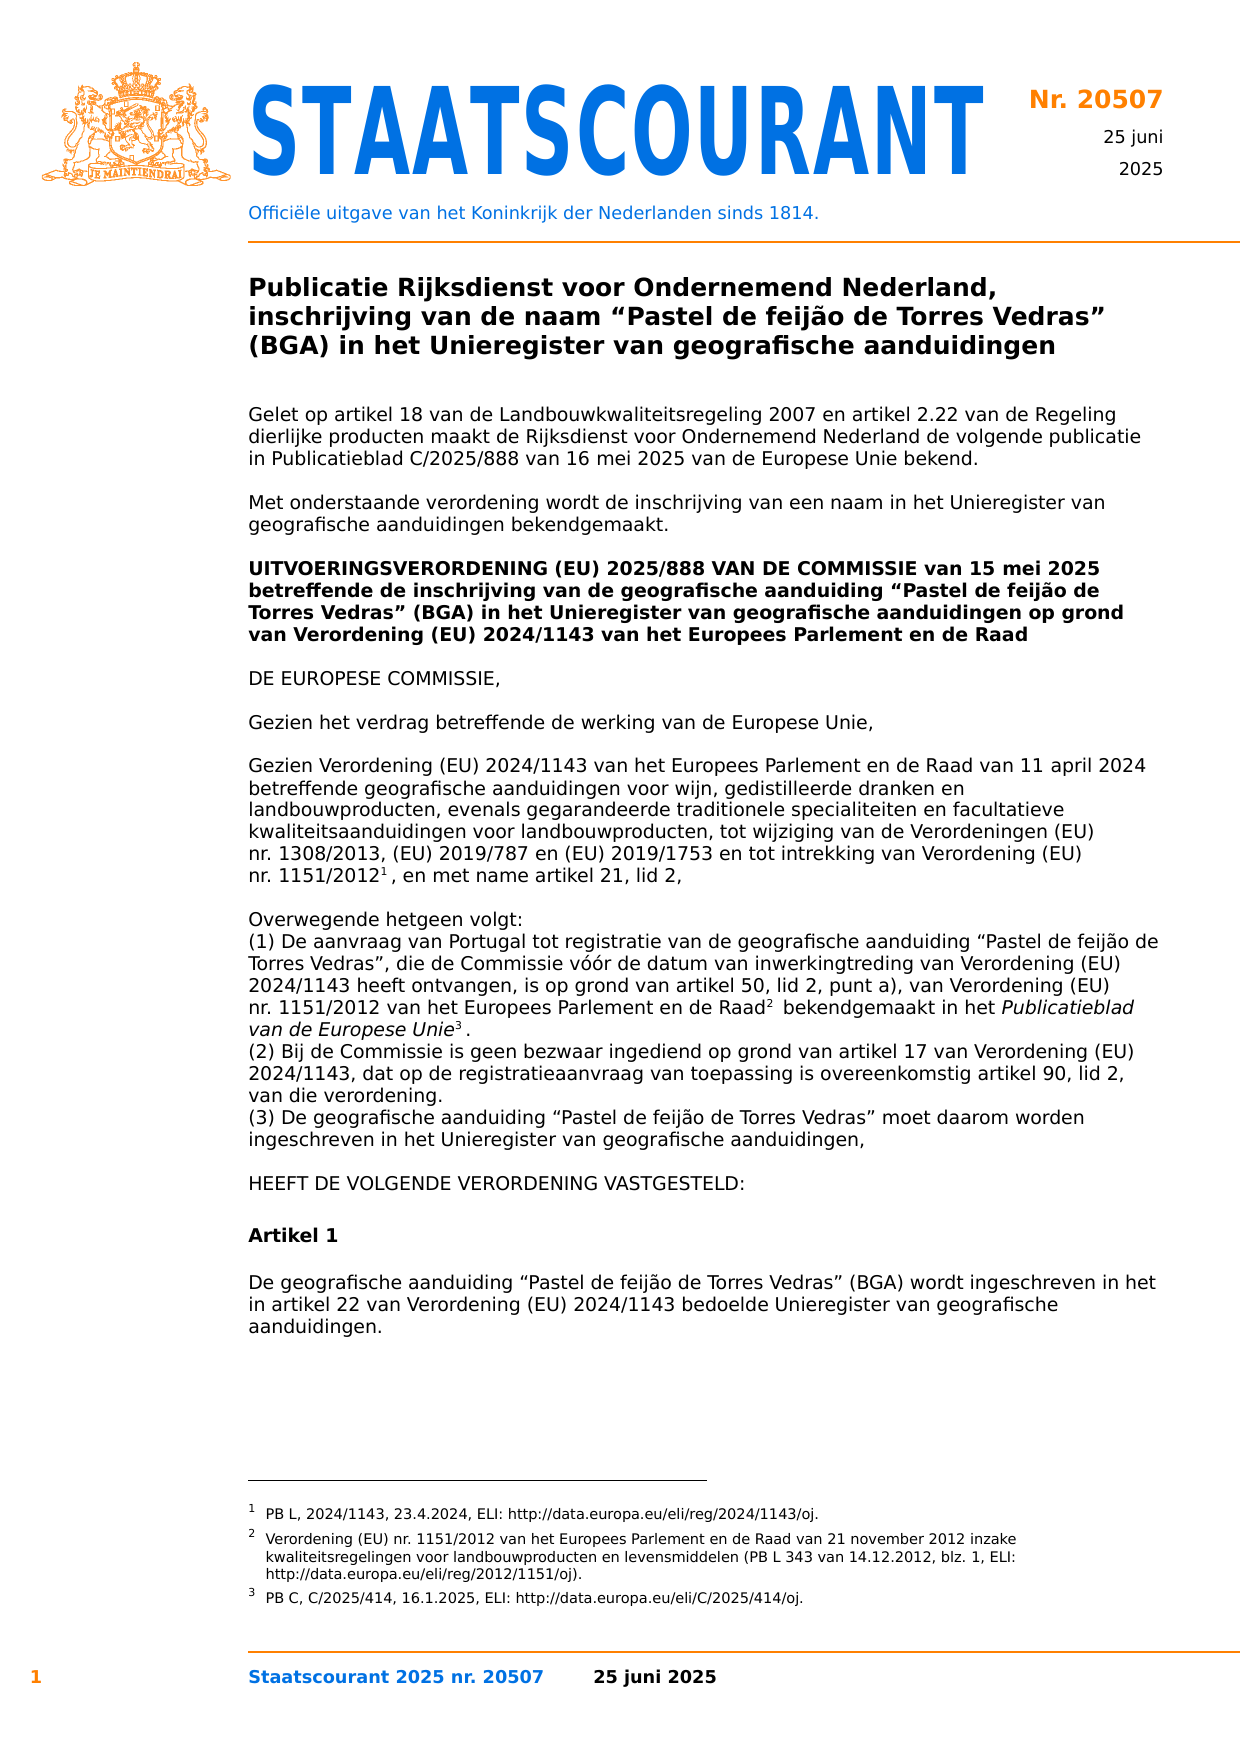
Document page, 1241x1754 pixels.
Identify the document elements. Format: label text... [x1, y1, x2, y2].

text PB L, 2024/1143, 23.4.2024, ELI: http://data.europa.eu/eli/reg/2024/1143/oj. [248, 1502, 1163, 1524]
text Gelet op artikel 18 van de Landbouwkwaliteitsregeling 2007 en artikel 2.22 van de Regeling dierlijke producten maakt de Rijksdienst voor Ondernemend Nederland de volgende publicatie in Publicatieblad C/2025/888 van 16 mei 2025 van de Europese Unie bekend. [248, 404, 1163, 470]
picture [41, 62, 231, 186]
text (3) De geografische aanduiding “Pastel de feijão de Torres Vedras” moet daarom worden ingeschreven in het Unieregister van geografische aanduidingen, [248, 1107, 1163, 1151]
text Met onderstaande verordening wordt de inschrijving van een naam in het Unieregister van geografische aanduidingen bekendgemaakt. [248, 492, 1163, 536]
text Overwegende hetgeen volgt: [248, 909, 1163, 931]
text Verordening (EU) nr. 1151/2012 van het Europees Parlement en de Raad van 21 november 2012 inzake kwaliteitsregelingen voor landbouwproducten en levensmiddelen (PB L 343 van 14.12.2012, blz. 1, ELI: http://data.europa.eu/eli/reg/2012/1151/oj). [248, 1527, 1163, 1583]
text HEEFT DE VOLGENDE VERORDENING VASTGESTELD: [248, 1173, 1163, 1195]
table_header STAATSCOURANT [248, 62, 998, 203]
text De geografische aanduiding “Pastel de feijão de Torres Vedras” (BGA) wordt ingeschreven in het in artikel 22 van Verordening (EU) 2024/1143 bedoelde Unieregister van geografische aanduidingen. [248, 1272, 1163, 1338]
text Gezien Verordening (EU) 2024/1143 van het Europees Parlement en de Raad van 11 april 2024 betreffende geografische aanduidingen voor wijn, gedistilleerde dranken en landbouwproducten, evenals gegarandeerde traditionele specialiteiten en facultatieve kwaliteitsaanduidingen voor landbouwproducten, tot wijziging van de Verordeningen (EU) nr. 1308/2013, (EU) 2019/787 en (EU) 2019/1753 en tot intrekking van Verordening (EU) nr. 1151/2012, en met name artikel 21, lid 2, [248, 755, 1163, 887]
table_cell 25 juni [998, 121, 1240, 153]
text (2) Bij de Commissie is geen bezwaar ingediend op grond van artikel 17 van Verordening (EU) 2024/1143, dat op de registratieaanvraag van toepassing is overeenkomstig artikel 90, lid 2, van die verordening. [248, 1041, 1163, 1107]
table_cell Officiële uitgave van het Koninkrijk der Nederlanden sinds 1814. [248, 203, 1240, 241]
table_header Nr. 20507 [998, 62, 1240, 121]
text DE EUROPESE COMMISSIE, [248, 668, 1163, 690]
text (1) De aanvraag van Portugal tot registratie van de geografische aanduiding “Pastel de feijão de Torres Vedras”, die de Commissie vóór de datum van inwerkingtreding van Verordening (EU) 2024/1143 heeft ontvangen, is op grond van artikel 50, lid 2, punt a), van Verordening (EU) nr. 1151/2012 van het Europees Parlement en de Raad bekendgemaakt in het Publicatieblad van de Europese Unie. [248, 931, 1163, 1041]
table_cell 2025 [998, 153, 1240, 203]
text UITVOERINGSVERORDENING (EU) 2025/888 VAN DE COMMISSIE van 15 mei 2025 betreffende de inschrijving van de geografische aanduiding “Pastel de feijão de Torres Vedras” (BGA) in het Unieregister van geografische aanduidingen op grond van Verordening (EU) 2024/1143 van het Europees Parlement en de Raad [248, 558, 1163, 646]
subtitle Artikel 1 [248, 1225, 1163, 1247]
text PB C, C/2025/414, 16.1.2025, ELI: http://data.europa.eu/eli/C/2025/414/oj. [248, 1586, 1163, 1608]
subtitle Publicatie Rijksdienst voor Ondernemend Nederland, inschrijving van de naam “Pastel de feijão de Torres Vedras” (BGA) in het Unieregister van geografische aanduidingen [248, 273, 1163, 361]
table_header [25, 62, 248, 241]
text Gezien het verdrag betreffende de werking van de Europese Unie, [248, 712, 1163, 733]
